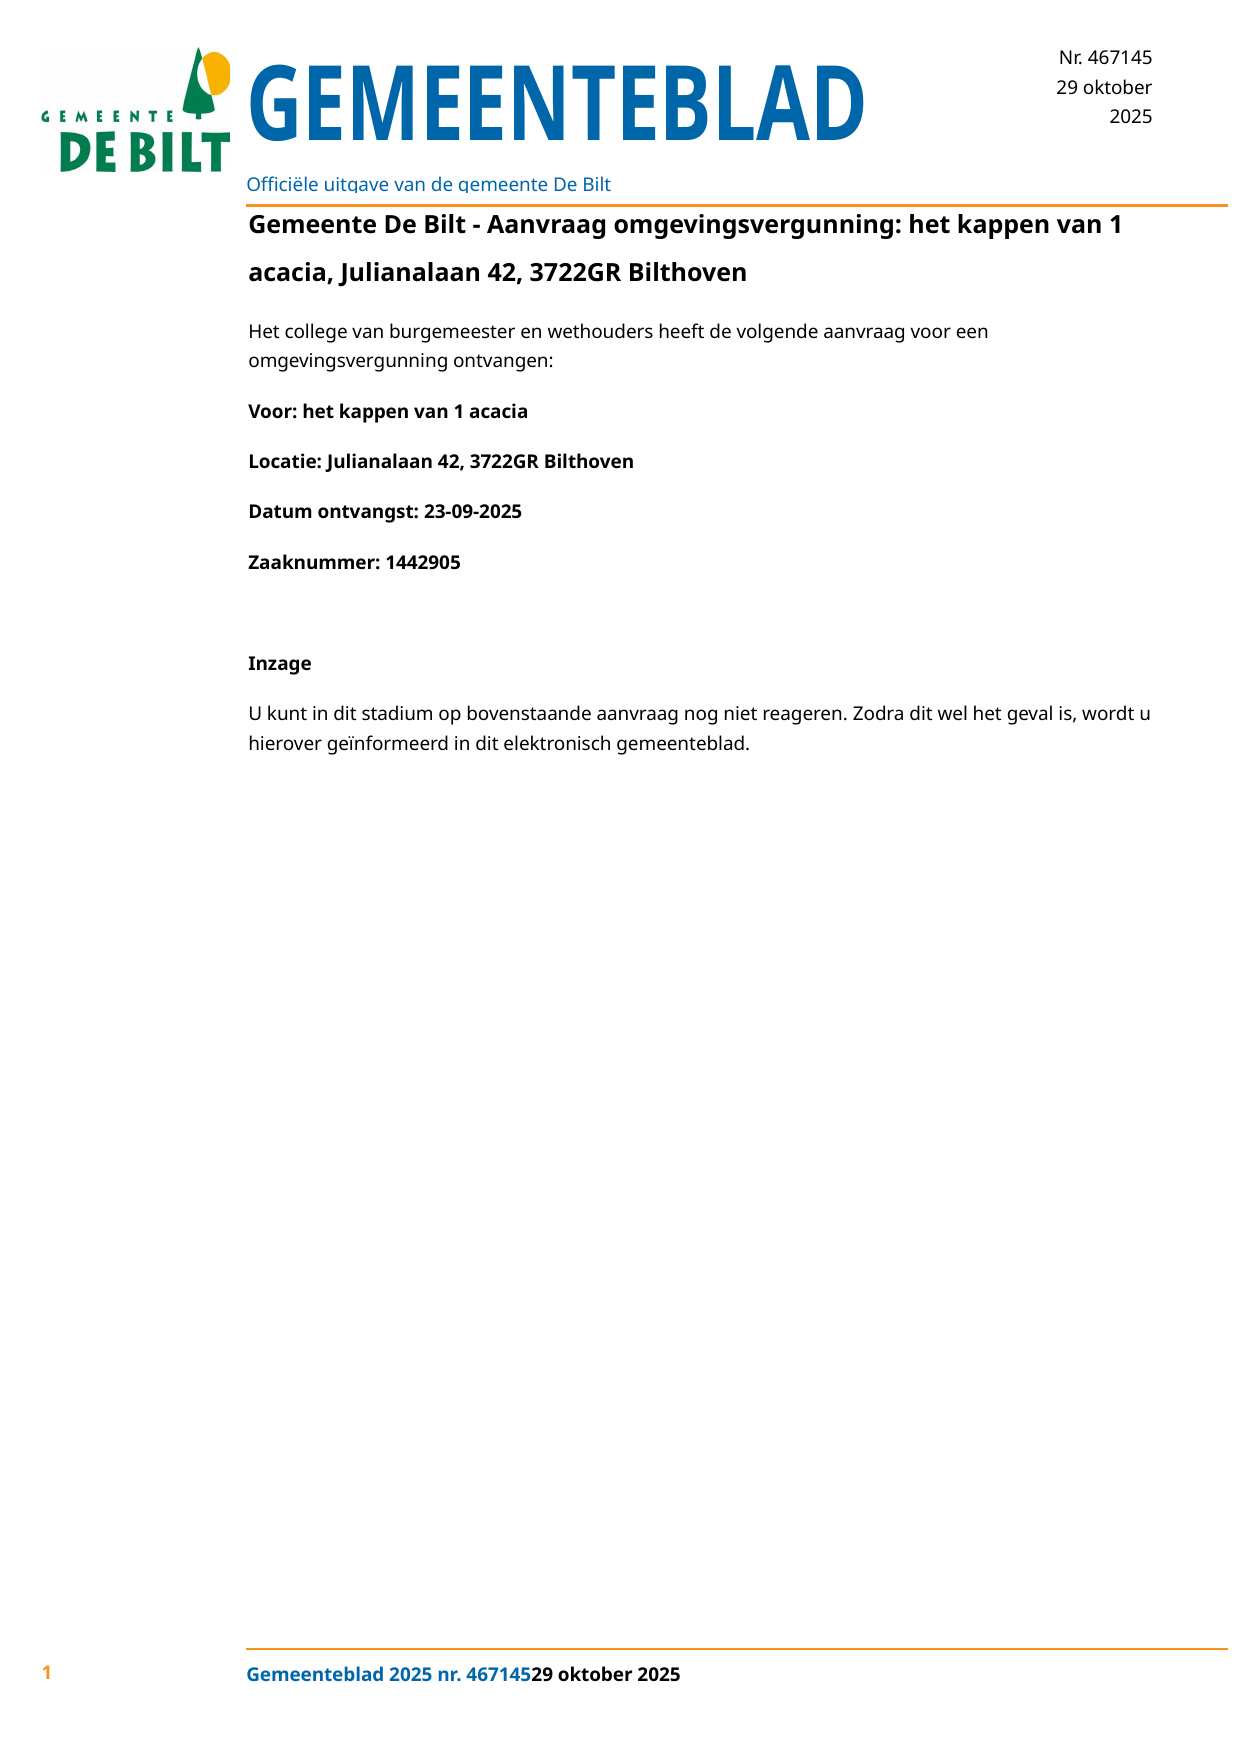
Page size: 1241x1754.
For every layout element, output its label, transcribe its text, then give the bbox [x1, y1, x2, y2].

text U kunt in dit stadium op bovenstaande aanvraag nog niet reageren. Zodra dit wel het geval is, wordt u hierover geïnformeerd in dit elektronisch gemeenteblad. [248, 700, 1152, 756]
text Gemeente De Bilt - Aanvraag omgevingsvergunning: het kappen van 1 acacia, Julianalaan 42, 3722GR Bilthoven [248, 207, 1152, 288]
text Datum ontvangst: 23-09-2025 [248, 499, 1152, 524]
picture [41, 47, 231, 172]
text Voor: het kappen van 1 acacia [248, 398, 1152, 424]
text Inzage [248, 650, 1152, 676]
text Het college van burgemeester en wethouders heeft de volgende aanvraag voor een omgevingsvergunning ontvangen: [248, 318, 1152, 373]
text Zaaknummer: 1442905 [248, 549, 1152, 575]
text Locatie: Julianalaan 42, 3722GR Bilthoven [248, 448, 1152, 474]
